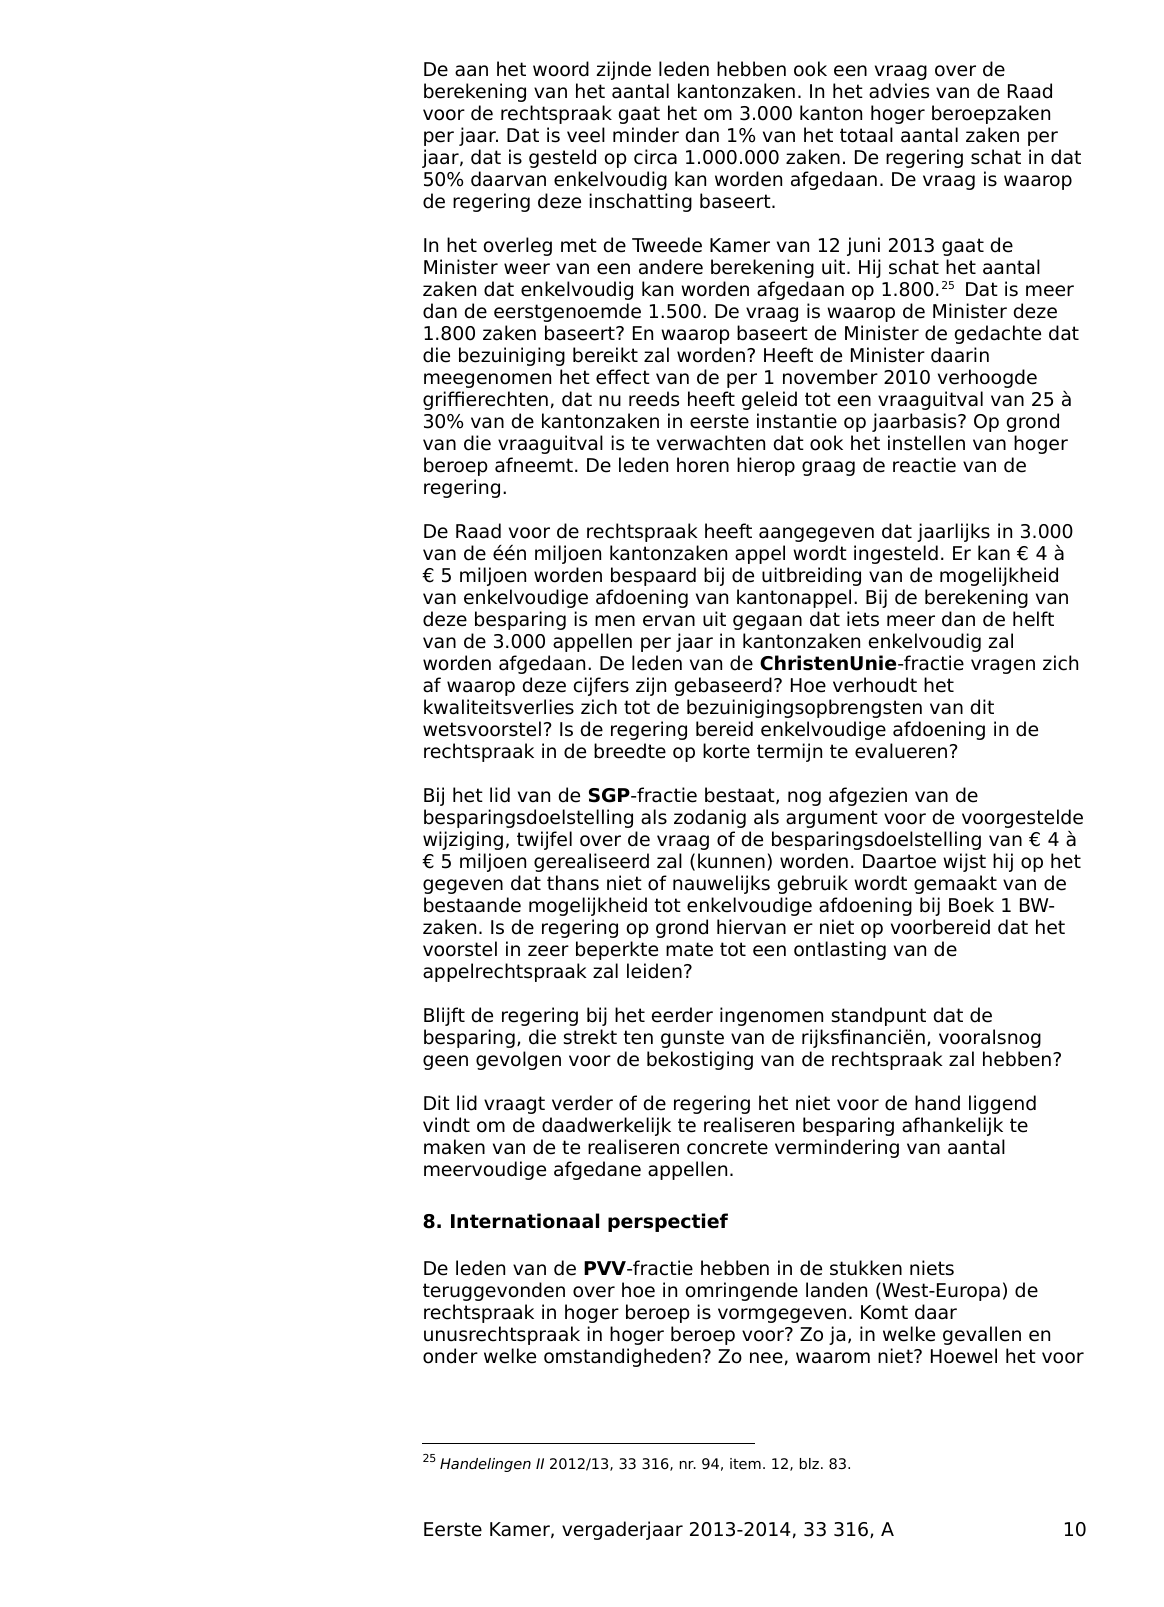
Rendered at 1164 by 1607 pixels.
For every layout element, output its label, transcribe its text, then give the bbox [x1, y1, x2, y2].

text Handelingen II 2012/13, 33 316, nr. 94, item. 12, blz. 83. [422, 1452, 1087, 1474]
text Dit lid vraagt verder of de regering het niet voor de hand liggend vindt om de daadwerkelijk te realiseren besparing afhankelijk te maken van de te realiseren concrete vermindering van aantal meervoudige afgedane appellen. [422, 1093, 1087, 1181]
text De Raad voor de rechtspraak heeft aangegeven dat jaarlijks in 3.000 van de één miljoen kantonzaken appel wordt ingesteld. Er kan € 4 à € 5 miljoen worden bespaard bij de uitbreiding van de mogelijkheid van enkelvoudige afdoening van kantonappel. Bij de berekening van deze besparing is men ervan uit gegaan dat iets meer dan de helft van de 3.000 appellen per jaar in kantonzaken enkelvoudig zal worden afgedaan. De leden van de ChristenUnie-fractie vragen zich af waarop deze cijfers zijn gebaseerd? Hoe verhoudt het kwaliteitsverlies zich tot de bezuinigingsopbrengsten van dit wetsvoorstel? Is de regering bereid enkelvoudige afdoening in de rechtspraak in de breedte op korte termijn te evalueren? [422, 521, 1087, 763]
text De leden van de PVV-fractie hebben in de stukken niets teruggevonden over hoe in omringende landen (West-Europa) de rechtspraak in hoger beroep is vormgegeven. Komt daar unusrechtspraak in hoger beroep voor? Zo ja, in welke gevallen en onder welke omstandigheden? Zo nee, waarom niet? Hoewel het voor [422, 1258, 1087, 1368]
text In het overleg met de Tweede Kamer van 12 juni 2013 gaat de Minister weer van een andere berekening uit. Hij schat het aantal zaken dat enkelvoudig kan worden afgedaan op 1.800. Dat is meer dan de eerstgenoemde 1.500. De vraag is waarop de Minister deze 1.800 zaken baseert? En waarop baseert de Minister de gedachte dat die bezuiniging bereikt zal worden? Heeft de Minister daarin meegenomen het effect van de per 1 november 2010 verhoogde griffierechten, dat nu reeds heeft geleid tot een vraaguitval van 25 à 30% van de kantonzaken in eerste instantie op jaarbasis? Op grond van die vraaguitval is te verwachten dat ook het instellen van hoger beroep afneemt. De leden horen hierop graag de reactie van de regering. [422, 235, 1087, 499]
text Blijft de regering bij het eerder ingenomen standpunt dat de besparing, die strekt ten gunste van de rijksfinanciën, vooralsnog geen gevolgen voor de bekostiging van de rechtspraak zal hebben? [422, 1005, 1087, 1071]
text Bij het lid van de SGP-fractie bestaat, nog afgezien van de besparingsdoelstelling als zodanig als argument voor de voorgestelde wijziging, twijfel over de vraag of de besparingsdoelstelling van € 4 à € 5 miljoen gerealiseerd zal (kunnen) worden. Daartoe wijst hij op het gegeven dat thans niet of nauwelijks gebruik wordt gemaakt van de bestaande mogelijkheid tot enkelvoudige afdoening bij Boek 1 BW-zaken. Is de regering op grond hiervan er niet op voorbereid dat het voorstel in zeer beperkte mate tot een ontlasting van de appelrechtspraak zal leiden? [422, 785, 1087, 983]
text De aan het woord zijnde leden hebben ook een vraag over de berekening van het aantal kantonzaken. In het advies van de Raad voor de rechtspraak gaat het om 3.000 kanton hoger beroepzaken per jaar. Dat is veel minder dan 1% van het totaal aantal zaken per jaar, dat is gesteld op circa 1.000.000 zaken. De regering schat in dat 50% daarvan enkelvoudig kan worden afgedaan. De vraag is waarop de regering deze inschatting baseert. [422, 59, 1087, 213]
subtitle 8. Internationaal perspectief [422, 1211, 1087, 1233]
